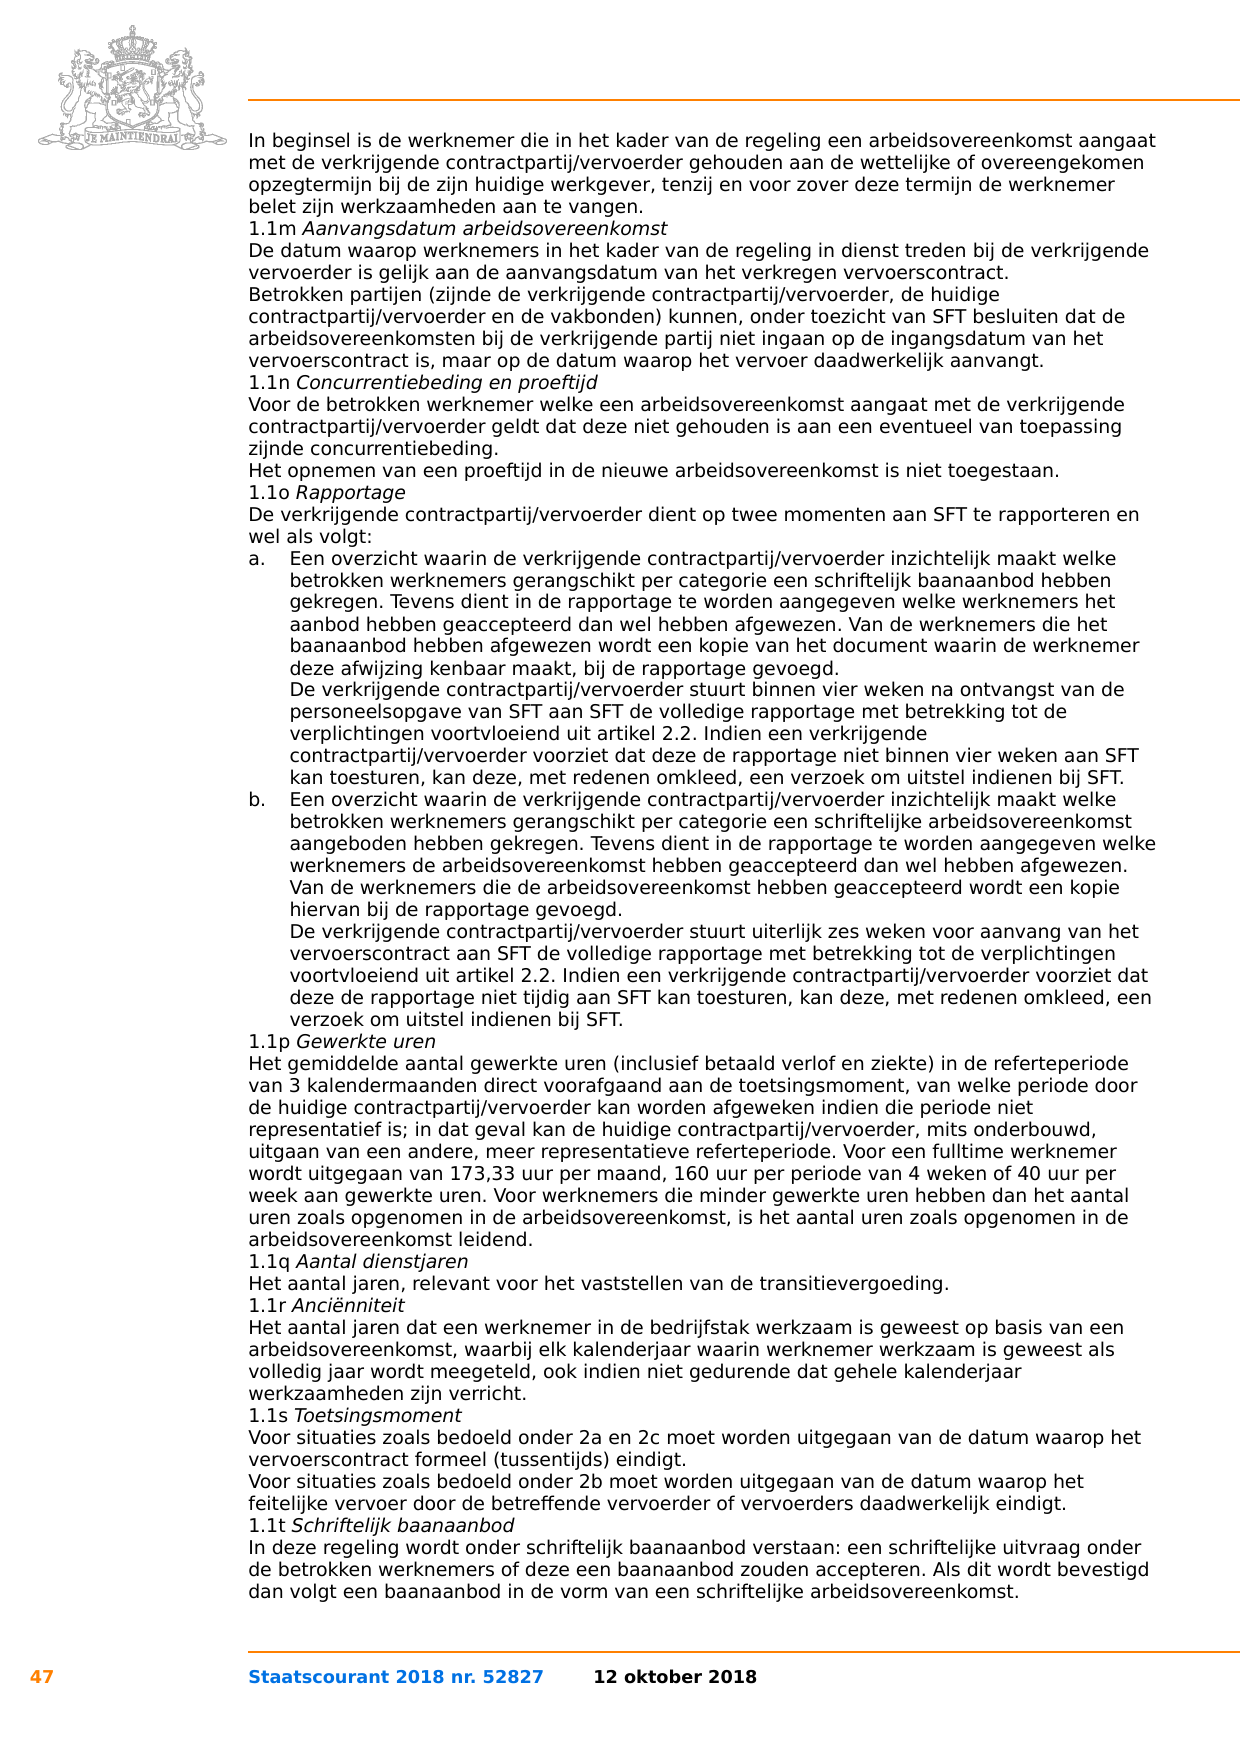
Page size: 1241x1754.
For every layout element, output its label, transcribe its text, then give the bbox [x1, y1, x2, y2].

text De verkrijgende contractpartij/vervoerder stuurt binnen vier weken na ontvangst van de personeelsopgave van SFT aan SFT de volledige rapportage met betrekking tot de verplichtingen voortvloeiend uit artikel 2.2. Indien een verkrijgende contractpartij/vervoerder voorziet dat deze de rapportage niet binnen vier weken aan SFT kan toesturen, kan deze, met redenen omkleed, een verzoek om uitstel indienen bij SFT. [289, 679, 1163, 789]
text Betrokken partijen (zijnde de verkrijgende contractpartij/vervoerder, de huidige contractpartij/vervoerder en de vakbonden) kunnen, onder toezicht van SFT besluiten dat de arbeidsovereenkomsten bij de verkrijgende partij niet ingaan op de ingangsdatum van het vervoerscontract is, maar op de datum waarop het vervoer daadwerkelijk aanvangt. [248, 284, 1163, 372]
text b. Een overzicht waarin de verkrijgende contractpartij/vervoerder inzichtelijk maakt welke betrokken werknemers gerangschikt per categorie een schriftelijke arbeidsovereenkomst aangeboden hebben gekregen. Tevens dient in de rapportage te worden aangegeven welke werknemers de arbeidsovereenkomst hebben geaccepteerd dan wel hebben afgewezen. Van de werknemers die de arbeidsovereenkomst hebben geaccepteerd wordt een kopie hiervan bij de rapportage gevoegd. [248, 789, 1163, 921]
text Voor de betrokken werknemer welke een arbeidsovereenkomst aangaat met de verkrijgende contractpartij/vervoerder geldt dat deze niet gehouden is aan een eventueel van toepassing zijnde concurrentiebeding. [248, 394, 1163, 459]
text 1.1n Concurrentiebeding en proeftijd [248, 372, 1163, 394]
text 1.1p Gewerkte uren [248, 1031, 1163, 1053]
text De verkrijgende contractpartij/vervoerder stuurt uiterlijk zes weken voor aanvang van het vervoerscontract aan SFT de volledige rapportage met betrekking tot de verplichtingen voortvloeiend uit artikel 2.2. Indien een verkrijgende contractpartij/vervoerder voorziet dat deze de rapportage niet tijdig aan SFT kan toesturen, kan deze, met redenen omkleed, een verzoek om uitstel indienen bij SFT. [289, 921, 1163, 1031]
text In deze regeling wordt onder schriftelijk baanaanbod verstaan: een schriftelijke uitvraag onder de betrokken werknemers of deze een baanaanbod zouden accepteren. Als dit wordt bevestigd dan volgt een baanaanbod in de vorm van een schriftelijke arbeidsovereenkomst. [248, 1537, 1163, 1602]
text a. Een overzicht waarin de verkrijgende contractpartij/vervoerder inzichtelijk maakt welke betrokken werknemers gerangschikt per categorie een schriftelijk baanaanbod hebben gekregen. Tevens dient in de rapportage te worden aangegeven welke werknemers het aanbod hebben geaccepteerd dan wel hebben afgewezen. Van de werknemers die het baanaanbod hebben afgewezen wordt een kopie van het document waarin de werknemer deze afwijzing kenbaar maakt, bij de rapportage gevoegd. [248, 547, 1163, 679]
text De verkrijgende contractpartij/vervoerder dient op twee momenten aan SFT te rapporteren en wel als volgt: [248, 503, 1163, 547]
text Het aantal jaren, relevant voor het vaststellen van de transitievergoeding. [248, 1273, 1163, 1295]
text 1.1o Rapportage [248, 482, 1163, 503]
text 1.1r Anciënniteit [248, 1295, 1163, 1317]
picture [38, 25, 227, 150]
text De datum waarop werknemers in het kader van de regeling in dienst treden bij de verkrijgende vervoerder is gelijk aan de aanvangsdatum van het verkregen vervoerscontract. [248, 240, 1163, 284]
text 1.1s Toetsingsmoment [248, 1405, 1163, 1427]
text Het opnemen van een proeftijd in de nieuwe arbeidsovereenkomst is niet toegestaan. [248, 459, 1163, 482]
text 1.1m Aanvangsdatum arbeidsovereenkomst [248, 218, 1163, 240]
text Het gemiddelde aantal gewerkte uren (inclusief betaald verlof en ziekte) in de referteperiode van 3 kalendermaanden direct voorafgaand aan de toetsingsmoment, van welke periode door de huidige contractpartij/vervoerder kan worden afgeweken indien die periode niet representatief is; in dat geval kan de huidige contractpartij/vervoerder, mits onderbouwd, uitgaan van een andere, meer representatieve referteperiode. Voor een fulltime werknemer wordt uitgegaan van 173,33 uur per maand, 160 uur per periode van 4 weken of 40 uur per week aan gewerkte uren. Voor werknemers die minder gewerkte uren hebben dan het aantal uren zoals opgenomen in de arbeidsovereenkomst, is het aantal uren zoals opgenomen in de arbeidsovereenkomst leidend. [248, 1053, 1163, 1251]
text 1.1q Aantal dienstjaren [248, 1251, 1163, 1273]
text In beginsel is de werknemer die in het kader van de regeling een arbeidsovereenkomst aangaat met de verkrijgende contractpartij/vervoerder gehouden aan de wettelijke of overeengekomen opzegtermijn bij de zijn huidige werkgever, tenzij en voor zover deze termijn de werknemer belet zijn werkzaamheden aan te vangen. [248, 130, 1163, 218]
text Voor situaties zoals bedoeld onder 2b moet worden uitgegaan van de datum waarop het feitelijke vervoer door de betreffende vervoerder of vervoerders daadwerkelijk eindigt. [248, 1471, 1163, 1514]
text Voor situaties zoals bedoeld onder 2a en 2c moet worden uitgegaan van de datum waarop het vervoerscontract formeel (tussentijds) eindigt. [248, 1427, 1163, 1471]
text 1.1t Schriftelijk baanaanbod [248, 1514, 1163, 1537]
text Het aantal jaren dat een werknemer in de bedrijfstak werkzaam is geweest op basis van een arbeidsovereenkomst, waarbij elk kalenderjaar waarin werknemer werkzaam is geweest als volledig jaar wordt meegeteld, ook indien niet gedurende dat gehele kalenderjaar werkzaamheden zijn verricht. [248, 1317, 1163, 1405]
